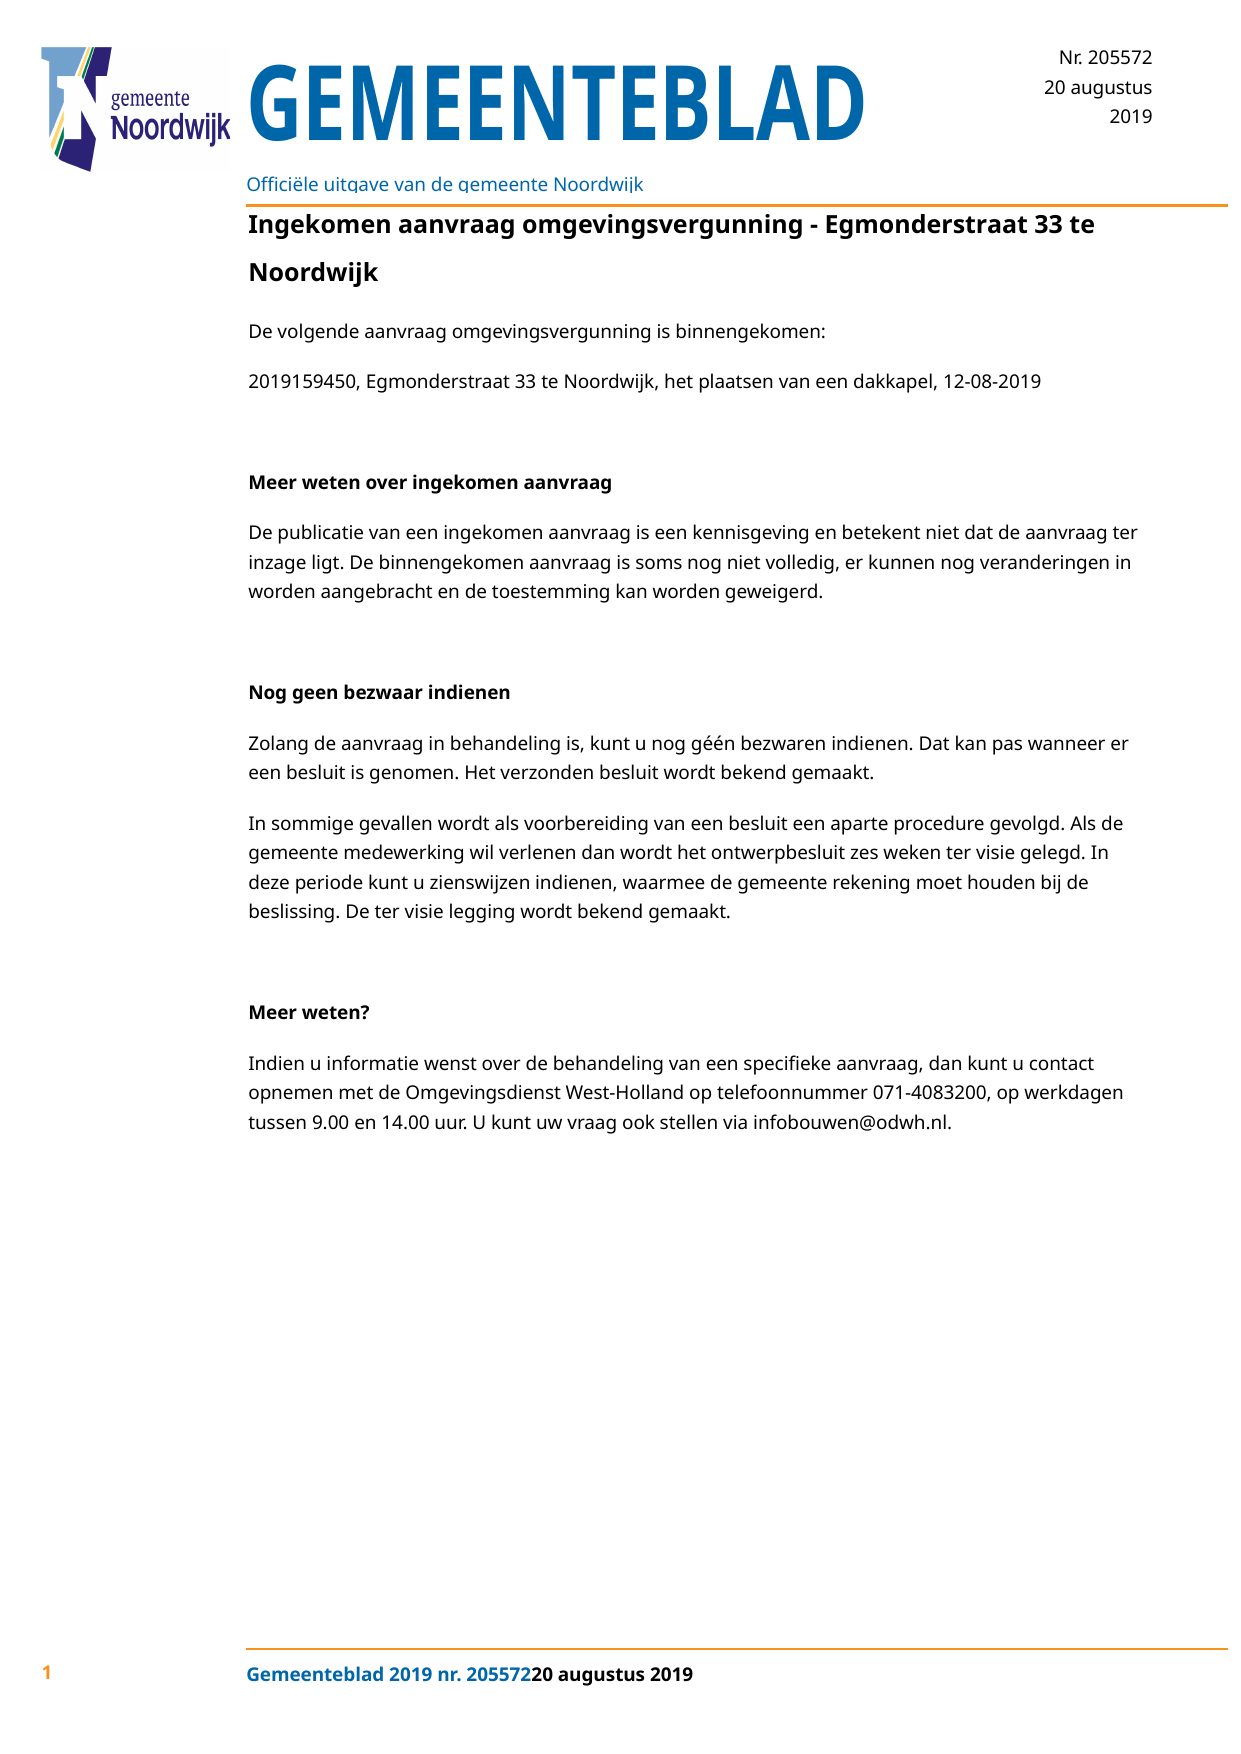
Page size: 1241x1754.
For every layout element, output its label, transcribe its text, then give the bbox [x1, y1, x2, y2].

text Indien u informatie wenst over de behandeling van een specifieke aanvraag, dan kunt u contact opnemen met de Omgevingsdienst West-Holland op telefoonnummer 071-4083200, op werkdagen tussen 9.00 en 14.00 uur. U kunt uw vraag ook stellen via infobouwen@odwh.nl. [248, 1050, 1152, 1135]
text Meer weten? [248, 999, 1152, 1025]
text De publicatie van een ingekomen aanvraag is een kennisgeving en betekent niet dat de aanvraag ter inzage ligt. De binnengekomen aanvraag is soms nog niet volledig, er kunnen nog veranderingen in worden aangebracht en de toestemming kan worden geweigerd. [248, 519, 1152, 604]
text Ingekomen aanvraag omgevingsvergunning - Egmonderstraat 33 te Noordwijk [248, 207, 1152, 288]
text Nog geen bezwaar indienen [248, 679, 1152, 705]
picture [41, 47, 231, 172]
text Zolang de aanvraag in behandeling is, kunt u nog géén bezwaren indienen. Dat kan pas wanneer er een besluit is genomen. Het verzonden besluit wordt bekend gemaakt. [248, 730, 1152, 785]
text In sommige gevallen wordt als voorbereiding van een besluit een aparte procedure gevolgd. Als de gemeente medewerking wil verlenen dan wordt het ontwerpbesluit zes weken ter visie gelegd. In deze periode kunt u zienswijzen indienen, waarmee de gemeente rekening moet houden bij de beslissing. De ter visie legging wordt bekend gemaakt. [248, 810, 1152, 924]
text Meer weten over ingekomen aanvraag [248, 469, 1152, 495]
text 2019159450, Egmonderstraat 33 te Noordwijk, het plaatsen van een dakkapel, 12-08-2019 [248, 368, 1152, 394]
text De volgende aanvraag omgevingsvergunning is binnengekomen: [248, 318, 1152, 344]
